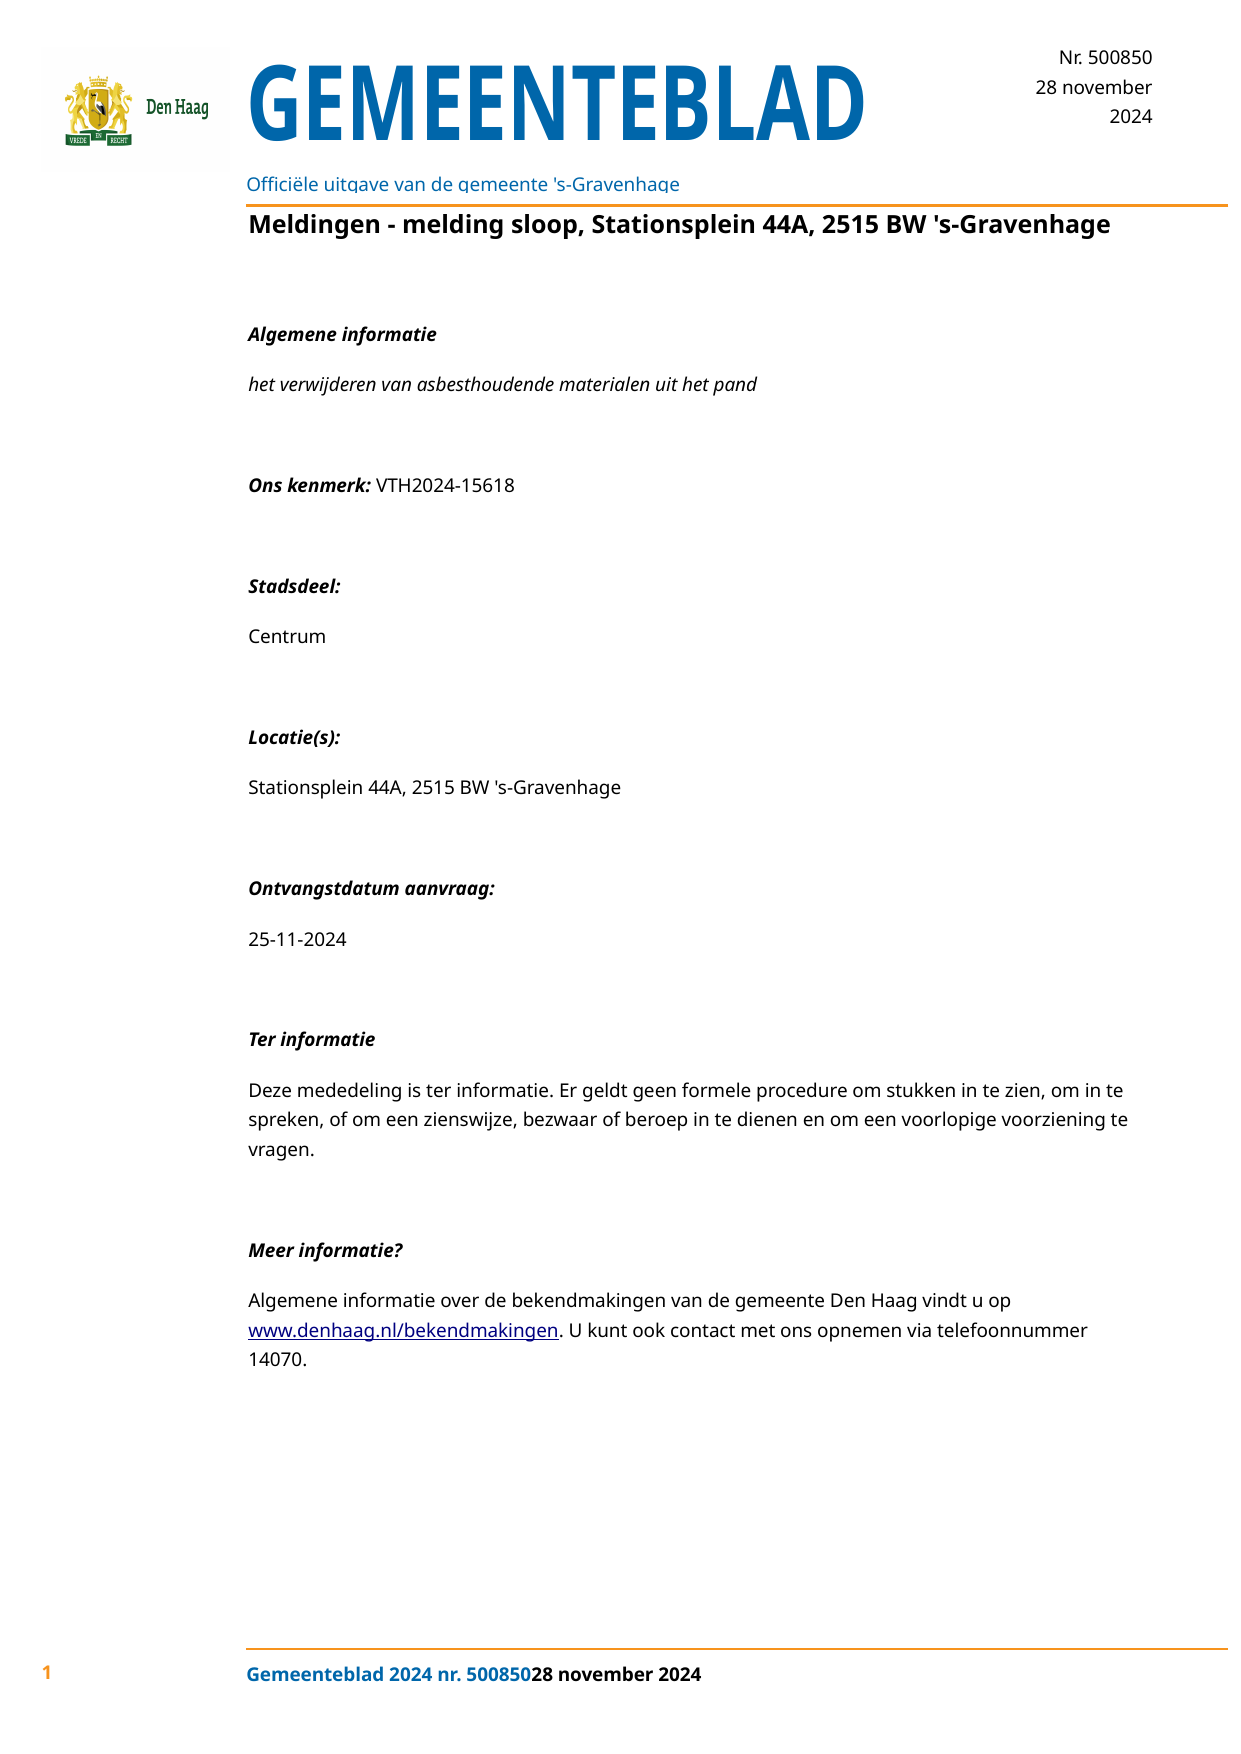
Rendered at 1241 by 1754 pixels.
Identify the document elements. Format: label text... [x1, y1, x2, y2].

picture [41, 47, 231, 172]
text Meer informatie? [248, 1237, 1152, 1263]
text Stationsplein 44A, 2515 BW 's-Gravenhage [248, 774, 1152, 800]
text Deze mededeling is ter informatie. Er geldt geen formele procedure om stukken in te zien, om in te spreken, of om een zienswijze, bezwaar of beroep in te dienen en om een voorlopige voorziening te vragen. [248, 1077, 1152, 1162]
text het verwijderen van asbesthoudende materialen uit het pand [248, 371, 1152, 397]
text Locatie(s): [248, 724, 1152, 750]
text Ons kenmerk: VTH2024-15618 [248, 472, 1152, 498]
text Meldingen - melding sloop, Stationsplein 44A, 2515 BW 's-Gravenhage [248, 207, 1152, 241]
text Algemene informatie over de bekendmakingen van de gemeente Den Haag vindt u op www.denhaag.nl/bekendmakingen. U kunt ook contact met ons opnemen via telefoonnummer 14070. [248, 1287, 1152, 1372]
text Ontvangstdatum aanvraag: [248, 875, 1152, 901]
text Algemene informatie [248, 321, 1152, 346]
text Stadsdeel: [248, 573, 1152, 598]
text 25-11-2024 [248, 926, 1152, 951]
text Ter informatie [248, 1027, 1152, 1052]
text Centrum [248, 623, 1152, 649]
